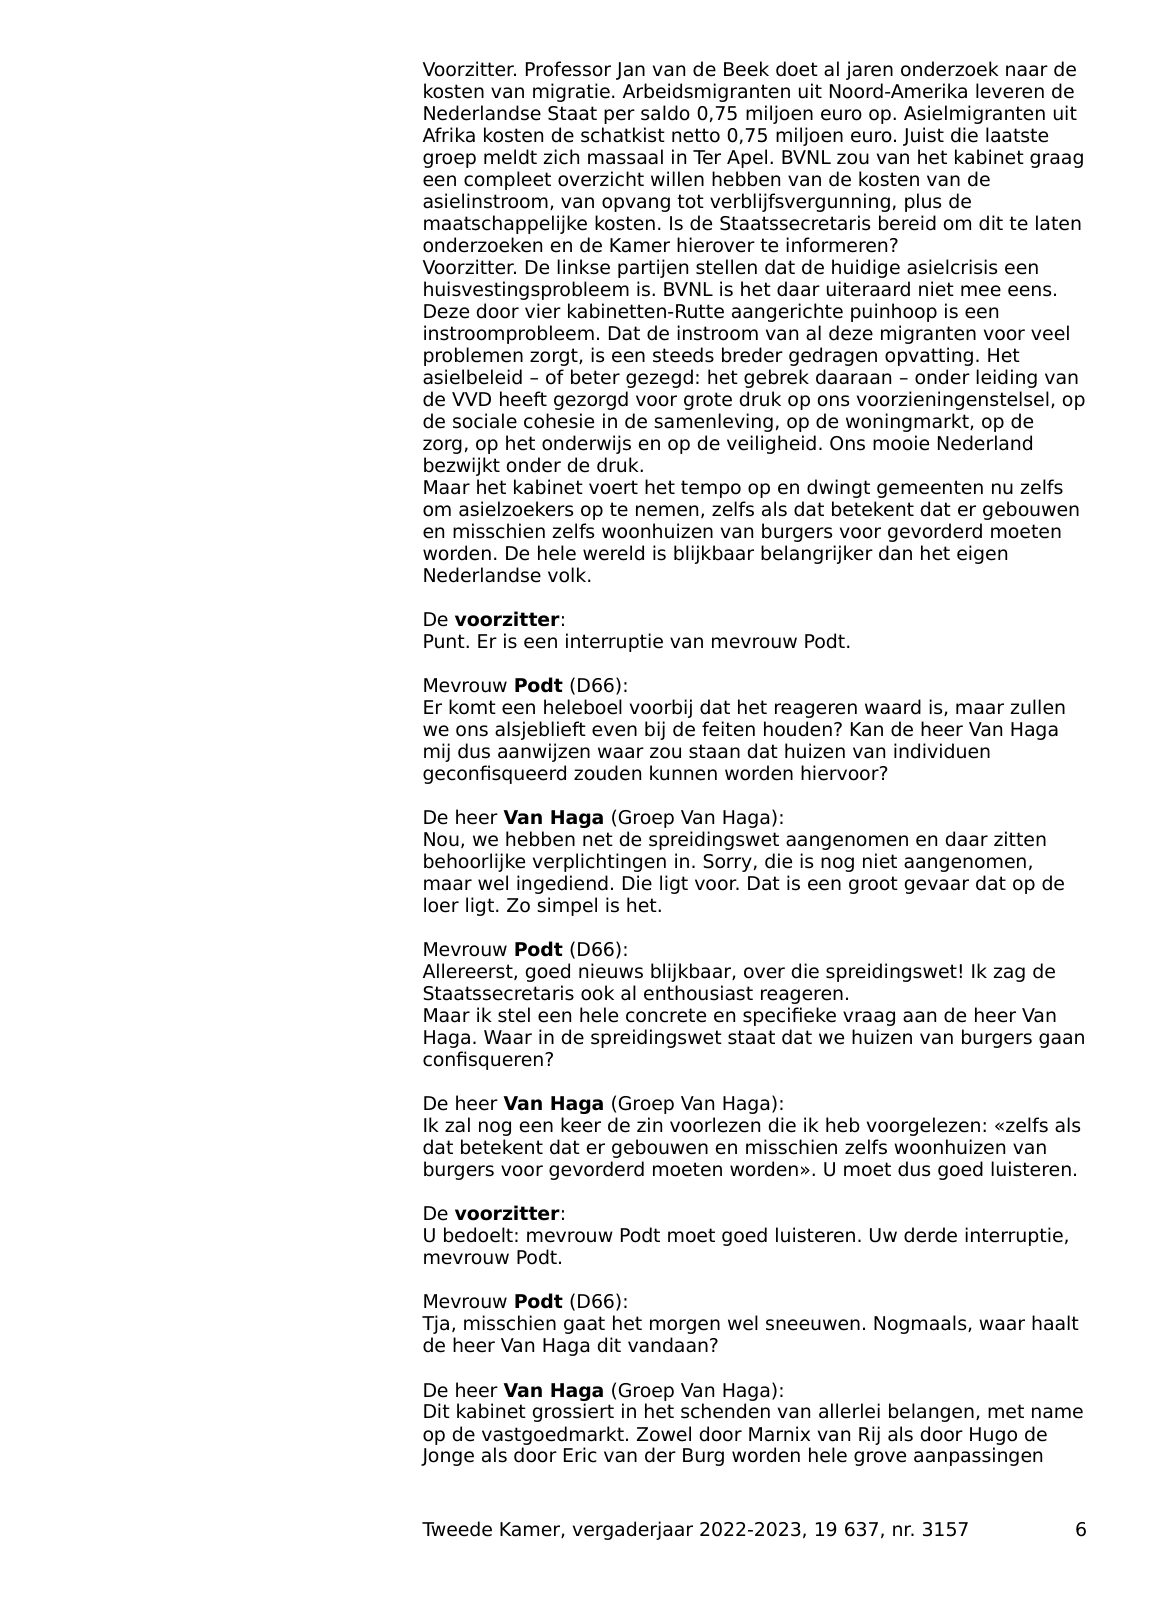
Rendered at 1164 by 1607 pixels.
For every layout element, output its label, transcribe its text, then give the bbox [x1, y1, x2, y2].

text Mevrouw Podt (D66): [422, 939, 1087, 961]
text Allereerst, goed nieuws blijkbaar, over die spreidingswet! Ik zag de Staatssecretaris ook al enthousiast reageren. [422, 961, 1087, 1005]
text Mevrouw Podt (D66): [422, 675, 1087, 697]
text U bedoelt: mevrouw Podt moet goed luisteren. Uw derde interruptie, mevrouw Podt. [422, 1225, 1087, 1269]
text Mevrouw Podt (D66): [422, 1291, 1087, 1313]
text Tja, misschien gaat het morgen wel sneeuwen. Nogmaals, waar haalt de heer Van Haga dit vandaan? [422, 1313, 1087, 1357]
text De heer Van Haga (Groep Van Haga): [422, 807, 1087, 829]
text Maar het kabinet voert het tempo op en dwingt gemeenten nu zelfs om asielzoekers op te nemen, zelfs als dat betekent dat er gebouwen en misschien zelfs woonhuizen van burgers voor gevorderd moeten worden. De hele wereld is blijkbaar belangrijker dan het eigen Nederlandse volk. [422, 477, 1087, 587]
text De voorzitter: [422, 1203, 1087, 1225]
text Voorzitter. Professor Jan van de Beek doet al jaren onderzoek naar de kosten van migratie. Arbeidsmigranten uit Noord-Amerika leveren de Nederlandse Staat per saldo 0,75 miljoen euro op. Asielmigranten uit Afrika kosten de schatkist netto 0,75 miljoen euro. Juist die laatste groep meldt zich massaal in Ter Apel. BVNL zou van het kabinet graag een compleet overzicht willen hebben van de kosten van de asielinstroom, van opvang tot verblijfsvergunning, plus de maatschappelijke kosten. Is de Staatssecretaris bereid om dit te laten onderzoeken en de Kamer hierover te informeren? [422, 59, 1087, 257]
text De heer Van Haga (Groep Van Haga): [422, 1093, 1087, 1115]
text Dit kabinet grossiert in het schenden van allerlei belangen, met name op de vastgoedmarkt. Zowel door Marnix van Rij als door Hugo de Jonge als door Eric van der Burg worden hele grove aanpassingen [422, 1401, 1087, 1467]
text Er komt een heleboel voorbij dat het reageren waard is, maar zullen we ons alsjeblieft even bij de feiten houden? Kan de heer Van Haga mij dus aanwijzen waar zou staan dat huizen van individuen geconfisqueerd zouden kunnen worden hiervoor? [422, 697, 1087, 785]
text De voorzitter: [422, 609, 1087, 631]
text Voorzitter. De linkse partijen stellen dat de huidige asielcrisis een huisvestingsprobleem is. BVNL is het daar uiteraard niet mee eens. Deze door vier kabinetten-Rutte aangerichte puinhoop is een instroomprobleem. Dat de instroom van al deze migranten voor veel problemen zorgt, is een steeds breder gedragen opvatting. Het asielbeleid – of beter gezegd: het gebrek daaraan – onder leiding van de VVD heeft gezorgd voor grote druk op ons voorzieningenstelsel, op de sociale cohesie in de samenleving, op de woningmarkt, op de zorg, op het onderwijs en op de veiligheid. Ons mooie Nederland bezwijkt onder de druk. [422, 257, 1087, 477]
text Maar ik stel een hele concrete en specifieke vraag aan de heer Van Haga. Waar in de spreidingswet staat dat we huizen van burgers gaan confisqueren? [422, 1005, 1087, 1071]
text Ik zal nog een keer de zin voorlezen die ik heb voorgelezen: «zelfs als dat betekent dat er gebouwen en misschien zelfs woonhuizen van burgers voor gevorderd moeten worden». U moet dus goed luisteren. [422, 1115, 1087, 1181]
text De heer Van Haga (Groep Van Haga): [422, 1379, 1087, 1401]
text Nou, we hebben net de spreidingswet aangenomen en daar zitten behoorlijke verplichtingen in. Sorry, die is nog niet aangenomen, maar wel ingediend. Die ligt voor. Dat is een groot gevaar dat op de loer ligt. Zo simpel is het. [422, 829, 1087, 917]
text Punt. Er is een interruptie van mevrouw Podt. [422, 631, 1087, 653]
